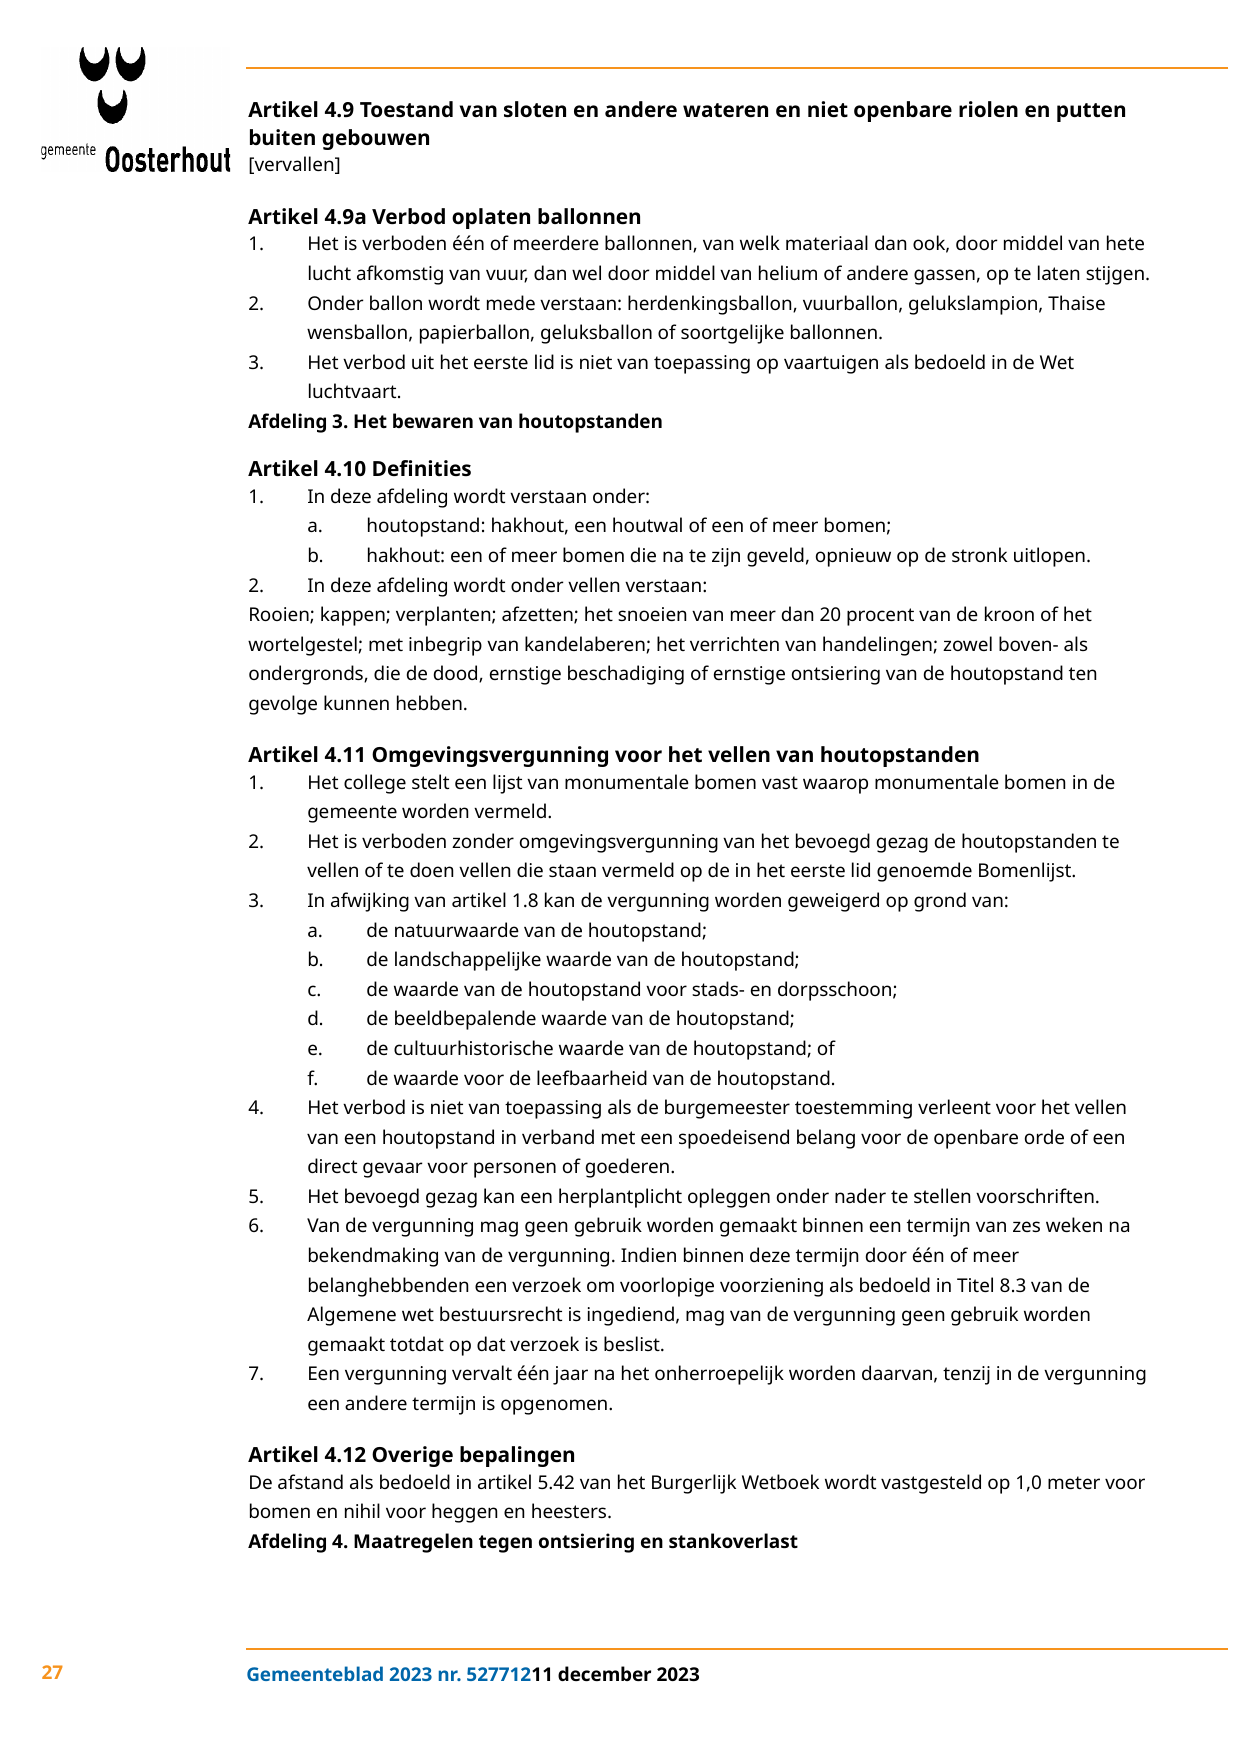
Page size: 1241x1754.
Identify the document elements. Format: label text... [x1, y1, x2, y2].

list Het verbod uit het eerste lid is niet van toepassing op vaartuigen als bedoeld in de Wet luchtvaart. [248, 349, 1152, 404]
list In afwijking van artikel 1.8 kan de vergunning worden geweigerd op grond van: [248, 887, 1152, 913]
list houtopstand: hakhout, een houtwal of een of meer bomen; [307, 513, 1152, 538]
list Het verbod is niet van toepassing als de burgemeester toestemming verleent voor het vellen van een houtopstand in verband met een spoedeisend belang voor de openbare orde of een direct gevaar voor personen of goederen. [248, 1094, 1152, 1179]
list de landschappelijke waarde van de houtopstand; [307, 946, 1152, 972]
text Artikel 4.12 Overige bepalingen [248, 1441, 1152, 1469]
text Artikel 4.9a Verbod oplaten ballonnen [248, 202, 1152, 231]
list Het college stelt een lijst van monumentale bomen vast waarop monumentale bomen in de gemeente worden vermeld. [248, 769, 1152, 824]
text [vervallen] [248, 152, 1152, 177]
list hakhout: een of meer bomen die na te zijn geveld, opnieuw op de stronk uitlopen. [307, 542, 1152, 568]
text Artikel 4.11 Omgevingsvergunning voor het vellen van houtopstanden [248, 741, 1152, 769]
text Artikel 4.10 Definities [248, 454, 1152, 483]
text Afdeling 3. Het bewaren van houtopstanden [248, 408, 1152, 434]
list Van de vergunning mag geen gebruik worden gemaakt binnen een termijn van zes weken na bekendmaking van de vergunning. Indien binnen deze termijn door één of meer belanghebbenden een verzoek om voorlopige voorziening als bedoeld in Titel 8.3 van de Algemene wet bestuursrecht is ingediend, mag van de vergunning geen gebruik worden gemaakt totdat op dat verzoek is beslist. [248, 1213, 1152, 1357]
text Afdeling 4. Maatregelen tegen ontsiering en stankoverlast [248, 1528, 1152, 1554]
list Onder ballon wordt mede verstaan: herdenkingsballon, vuurballon, gelukslampion, Thaise wensballon, papierballon, geluksballon of soortgelijke ballonnen. [248, 290, 1152, 345]
list Het is verboden zonder omgevingsvergunning van het bevoegd gezag de houtopstanden te vellen of te doen vellen die staan vermeld op de in het eerste lid genoemde Bomenlijst. [248, 828, 1152, 883]
list In deze afdeling wordt verstaan onder: [248, 483, 1152, 509]
list de waarde voor de leefbaarheid van de houtopstand. [307, 1065, 1152, 1091]
list In deze afdeling wordt onder vellen verstaan: [248, 572, 1152, 597]
list Het bevoegd gezag kan een herplantplicht opleggen onder nader te stellen voorschriften. [248, 1183, 1152, 1209]
list de waarde van de houtopstand voor stads- en dorpsschoon; [307, 976, 1152, 1002]
text Rooien; kappen; verplanten; afzetten; het snoeien van meer dan 20 procent van de kroon of het wortelgestel; met inbegrip van kandelaberen; het verrichten van handelingen; zowel boven- als ondergronds, die de dood, ernstige beschadiging of ernstige ontsiering van de houtopstand ten gevolge kunnen hebben. [248, 601, 1152, 716]
list de natuurwaarde van de houtopstand; [307, 917, 1152, 943]
list Een vergunning vervalt één jaar na het onherroepelijk worden daarvan, tenzij in de vergunning een andere termijn is opgenomen. [248, 1361, 1152, 1416]
list de cultuurhistorische waarde van de houtopstand; of [307, 1035, 1152, 1061]
list Het is verboden één of meerdere ballonnen, van welk materiaal dan ook, door middel van hete lucht afkomstig van vuur, dan wel door middel van helium of andere gassen, op te laten stijgen. [248, 231, 1152, 286]
text De afstand als bedoeld in artikel 5.42 van het Burgerlijk Wetboek wordt vastgesteld op 1,0 meter voor bomen en nihil voor heggen en heesters. [248, 1469, 1152, 1524]
list de beeldbepalende waarde van de houtopstand; [307, 1006, 1152, 1031]
picture [41, 47, 231, 172]
text Artikel 4.9 Toestand van sloten en andere wateren en niet openbare riolen en putten buiten gebouwen [248, 95, 1152, 152]
